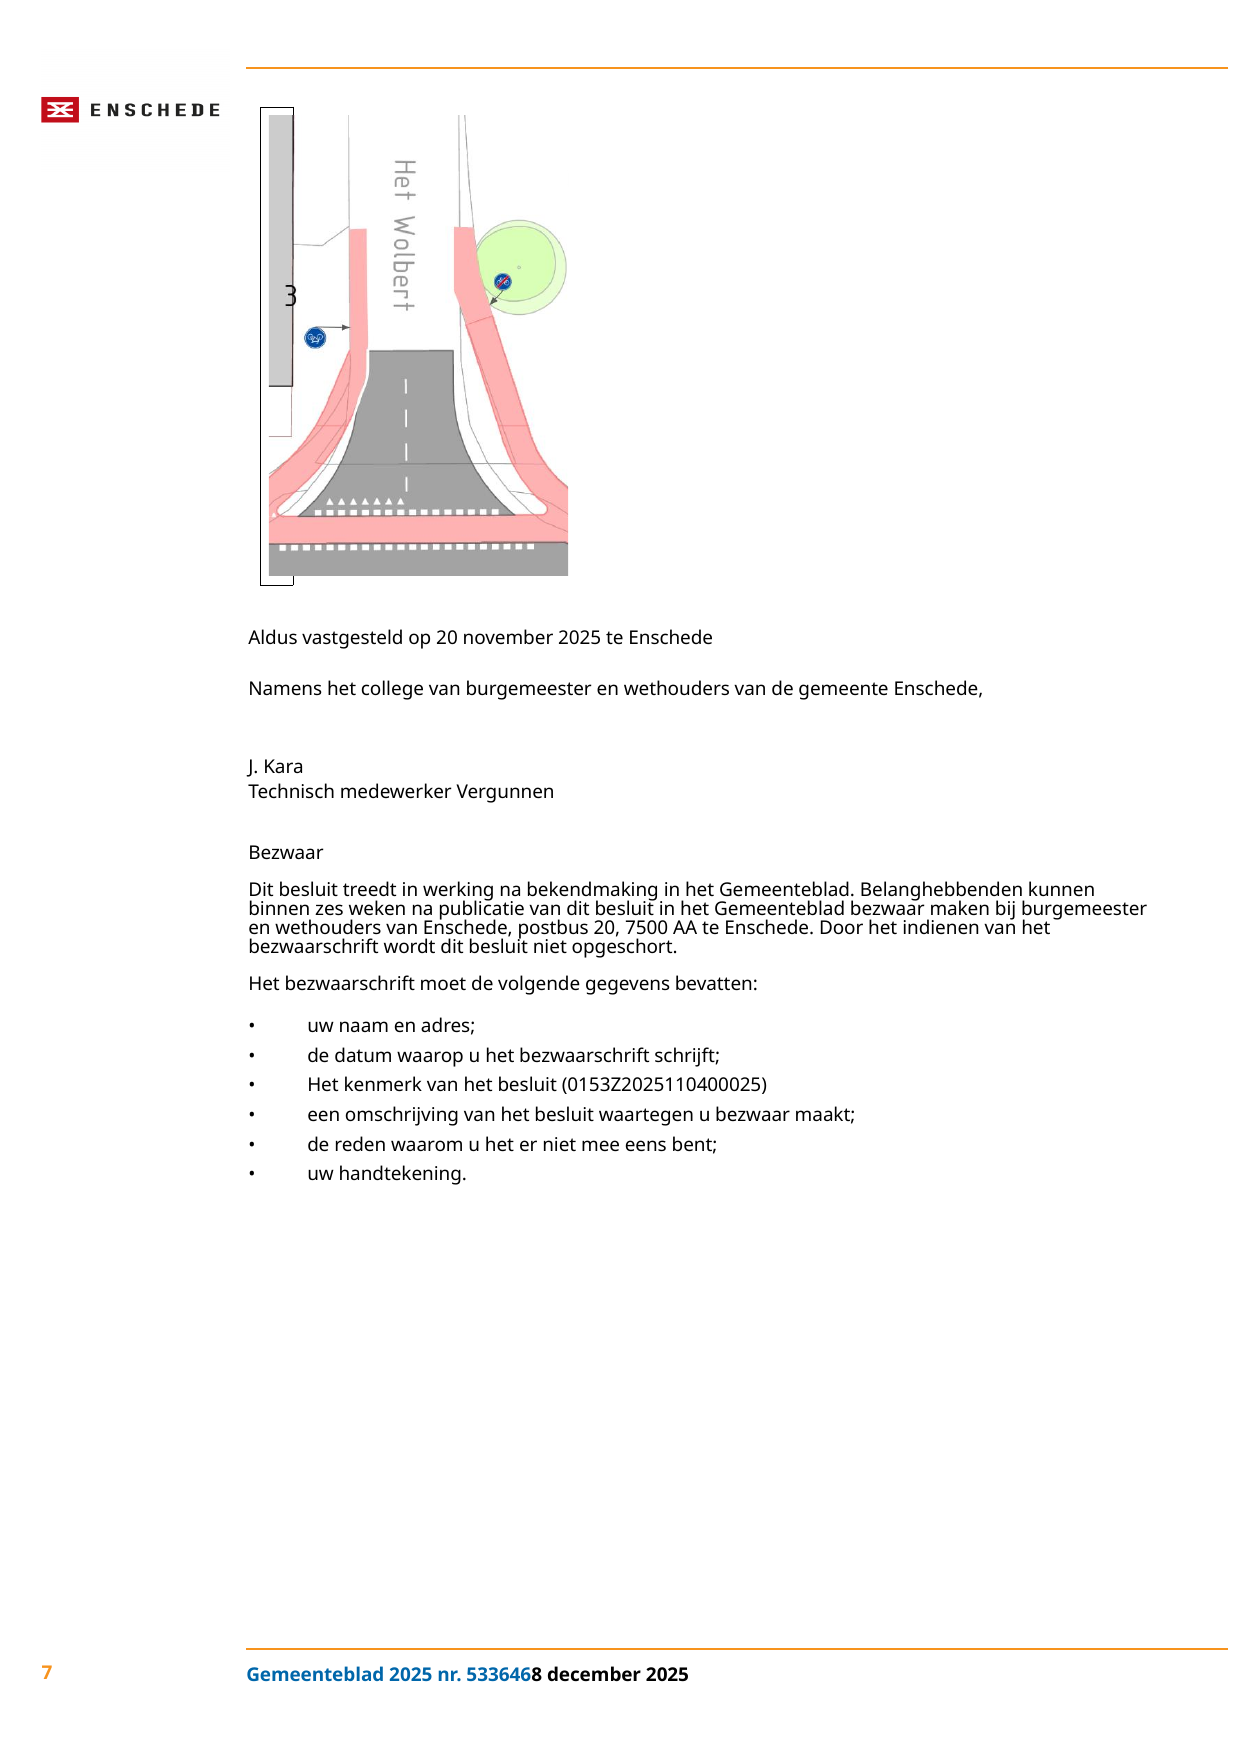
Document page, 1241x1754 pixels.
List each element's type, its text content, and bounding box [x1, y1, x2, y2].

list uw naam en adres; [248, 1012, 1152, 1038]
list Het kenmerk van het besluit (0153Z2025110400025) [248, 1072, 1152, 1097]
text Het bezwaarschrift moet de volgende gegevens bevatten: [248, 975, 1152, 995]
text Technisch medewerker Vergunnen [248, 778, 1152, 804]
picture [268, 115, 569, 576]
text Namens het college van burgemeester en wethouders van de gemeente Enschede, [248, 676, 1152, 701]
list de datum waarop u het bezwaarschrift schrijft; [248, 1042, 1152, 1068]
list uw handtekening. [248, 1160, 1152, 1186]
list een omschrijving van het besluit waartegen u bezwaar maakt; [248, 1101, 1152, 1127]
list de reden waarom u het er niet mee eens bent; [248, 1131, 1152, 1156]
picture [41, 47, 231, 172]
text Bezwaar [248, 844, 1152, 863]
text Dit besluit treedt in werking na bekendmaking in het Gemeenteblad. Belanghebbenden kunnen binnen zes weken na publicatie van dit besluit in het Gemeenteblad bezwaar maken bij burgemeester en wethouders van Enschede, postbus 20, 7500 AA te Enschede. Door het indienen van het bezwaarschrift wordt dit besluit niet opgeschort. [248, 881, 1152, 958]
text J. Kara [248, 753, 1152, 778]
text Aldus vastgesteld op 20 november 2025 te Enschede [248, 624, 1152, 650]
